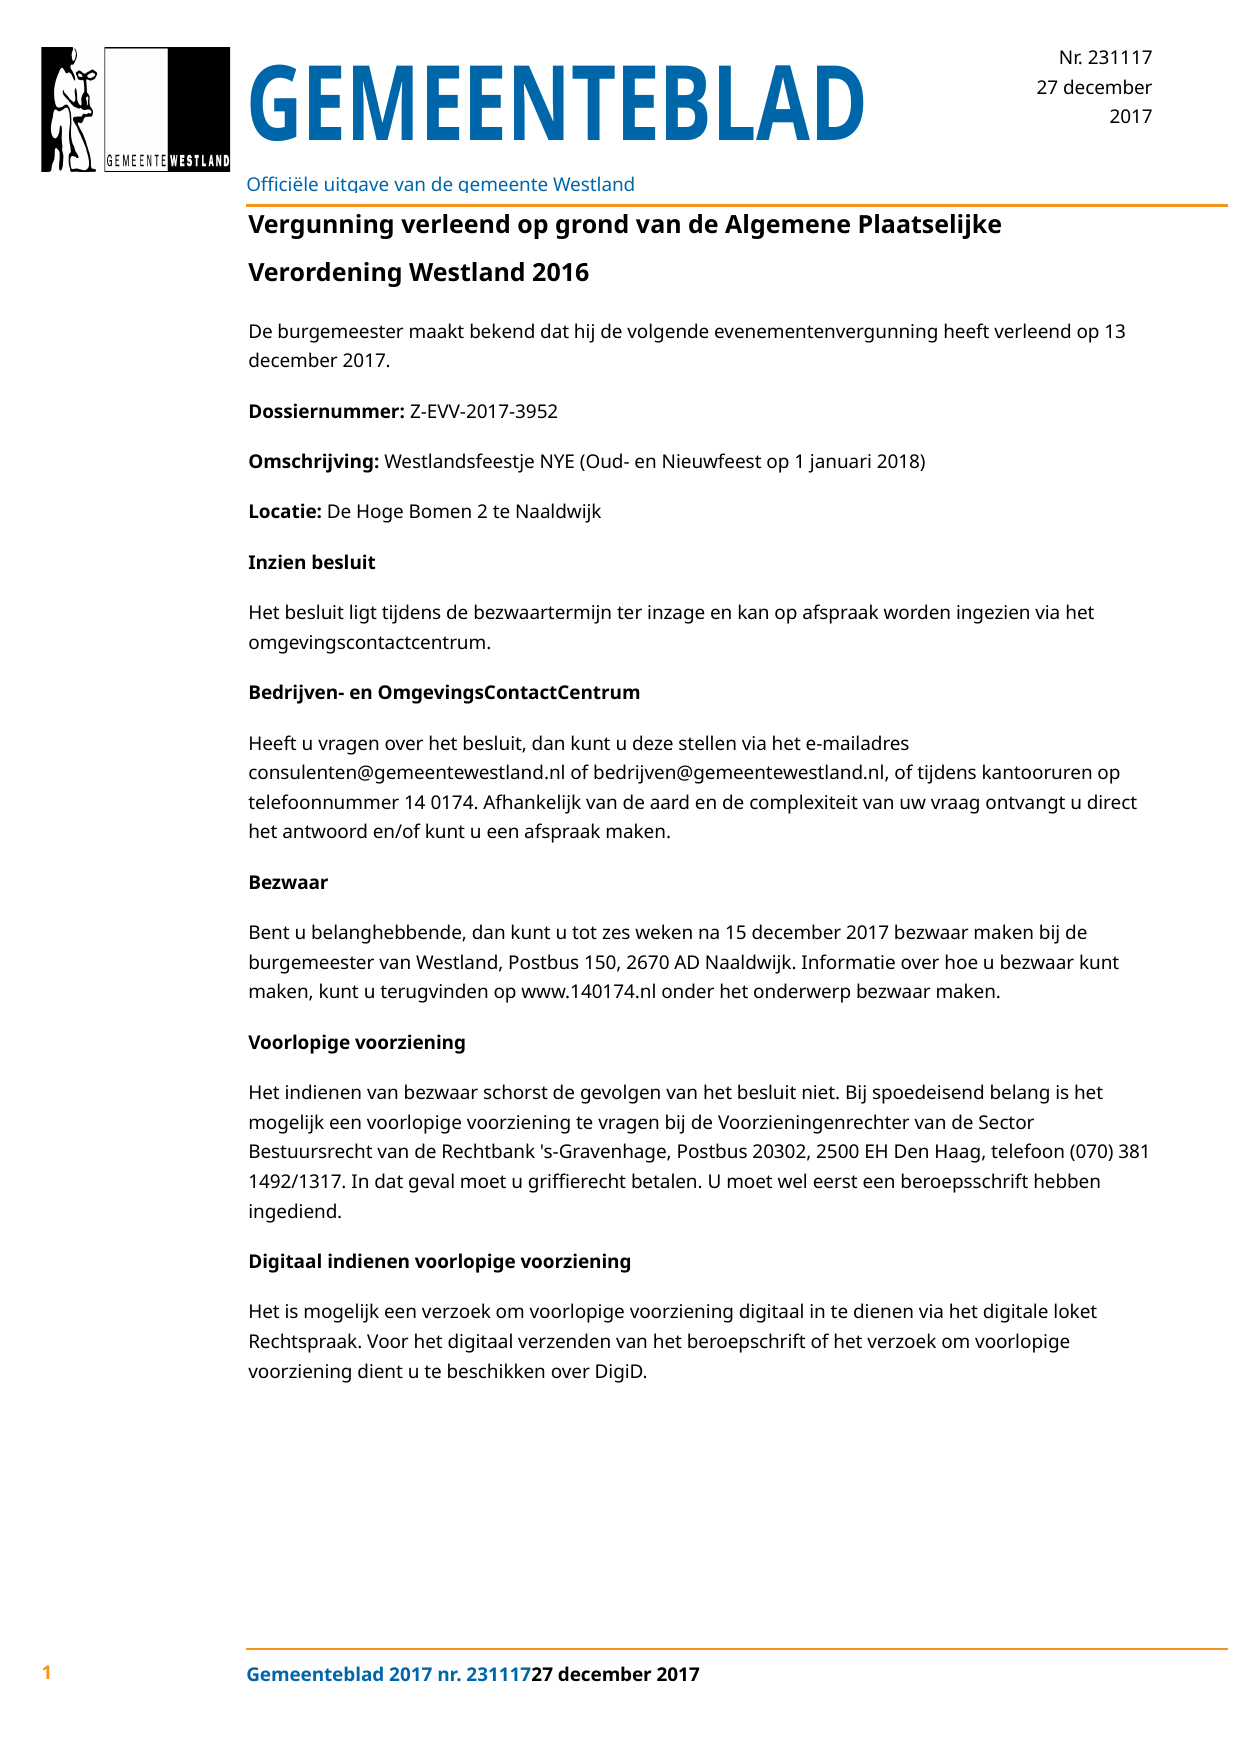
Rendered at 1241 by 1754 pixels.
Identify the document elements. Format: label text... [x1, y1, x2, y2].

text Dossiernummer: Z-EVV-2017-3952 [248, 398, 1152, 424]
text Inzien besluit [248, 549, 1152, 575]
text Heeft u vragen over het besluit, dan kunt u deze stellen via het e-mailadres consulenten@gemeentewestland.nl of bedrijven@gemeentewestland.nl, of tijdens kantooruren op telefoonnummer 14 0174. Afhankelijk van de aard en de complexiteit van uw vraag ontvangt u direct het antwoord en/of kunt u een afspraak maken. [248, 730, 1152, 844]
picture [41, 47, 231, 172]
text Bent u belanghebbende, dan kunt u tot zes weken na 15 december 2017 bezwaar maken bij de burgemeester van Westland, Postbus 150, 2670 AD Naaldwijk. Informatie over hoe u bezwaar kunt maken, kunt u terugvinden op www.140174.nl onder het onderwerp bezwaar maken. [248, 919, 1152, 1004]
text Bedrijven- en OmgevingsContactCentrum [248, 679, 1152, 705]
text Het besluit ligt tijdens de bezwaartermijn ter inzage en kan op afspraak worden ingezien via het omgevingscontactcentrum. [248, 599, 1152, 655]
text De burgemeester maakt bekend dat hij de volgende evenementenvergunning heeft verleend op 13 december 2017. [248, 318, 1152, 373]
text Bezwaar [248, 869, 1152, 895]
text Vergunning verleend op grond van de Algemene Plaatselijke Verordening Westland 2016 [248, 207, 1152, 288]
text Het indienen van bezwaar schorst de gevolgen van het besluit niet. Bij spoedeisend belang is het mogelijk een voorlopige voorziening te vragen bij de Voorzieningenrechter van de Sector Bestuursrecht van de Rechtbank 's-Gravenhage, Postbus 20302, 2500 EH Den Haag, telefoon (070) 381 1492/1317. In dat geval moet u griffierecht betalen. U moet wel eerst een beroepsschrift hebben ingediend. [248, 1079, 1152, 1224]
text Omschrijving: Westlandsfeestje NYE (Oud- en Nieuwfeest op 1 januari 2018) [248, 448, 1152, 474]
text Het is mogelijk een verzoek om voorlopige voorziening digitaal in te dienen via het digitale loket Rechtspraak. Voor het digitaal verzenden van het beroepschrift of het verzoek om voorlopige voorziening dient u te beschikken over DigiD. [248, 1299, 1152, 1384]
text Digitaal indienen voorlopige voorziening [248, 1248, 1152, 1274]
text Voorlopige voorziening [248, 1029, 1152, 1055]
text Locatie: De Hoge Bomen 2 te Naaldwijk [248, 499, 1152, 524]
